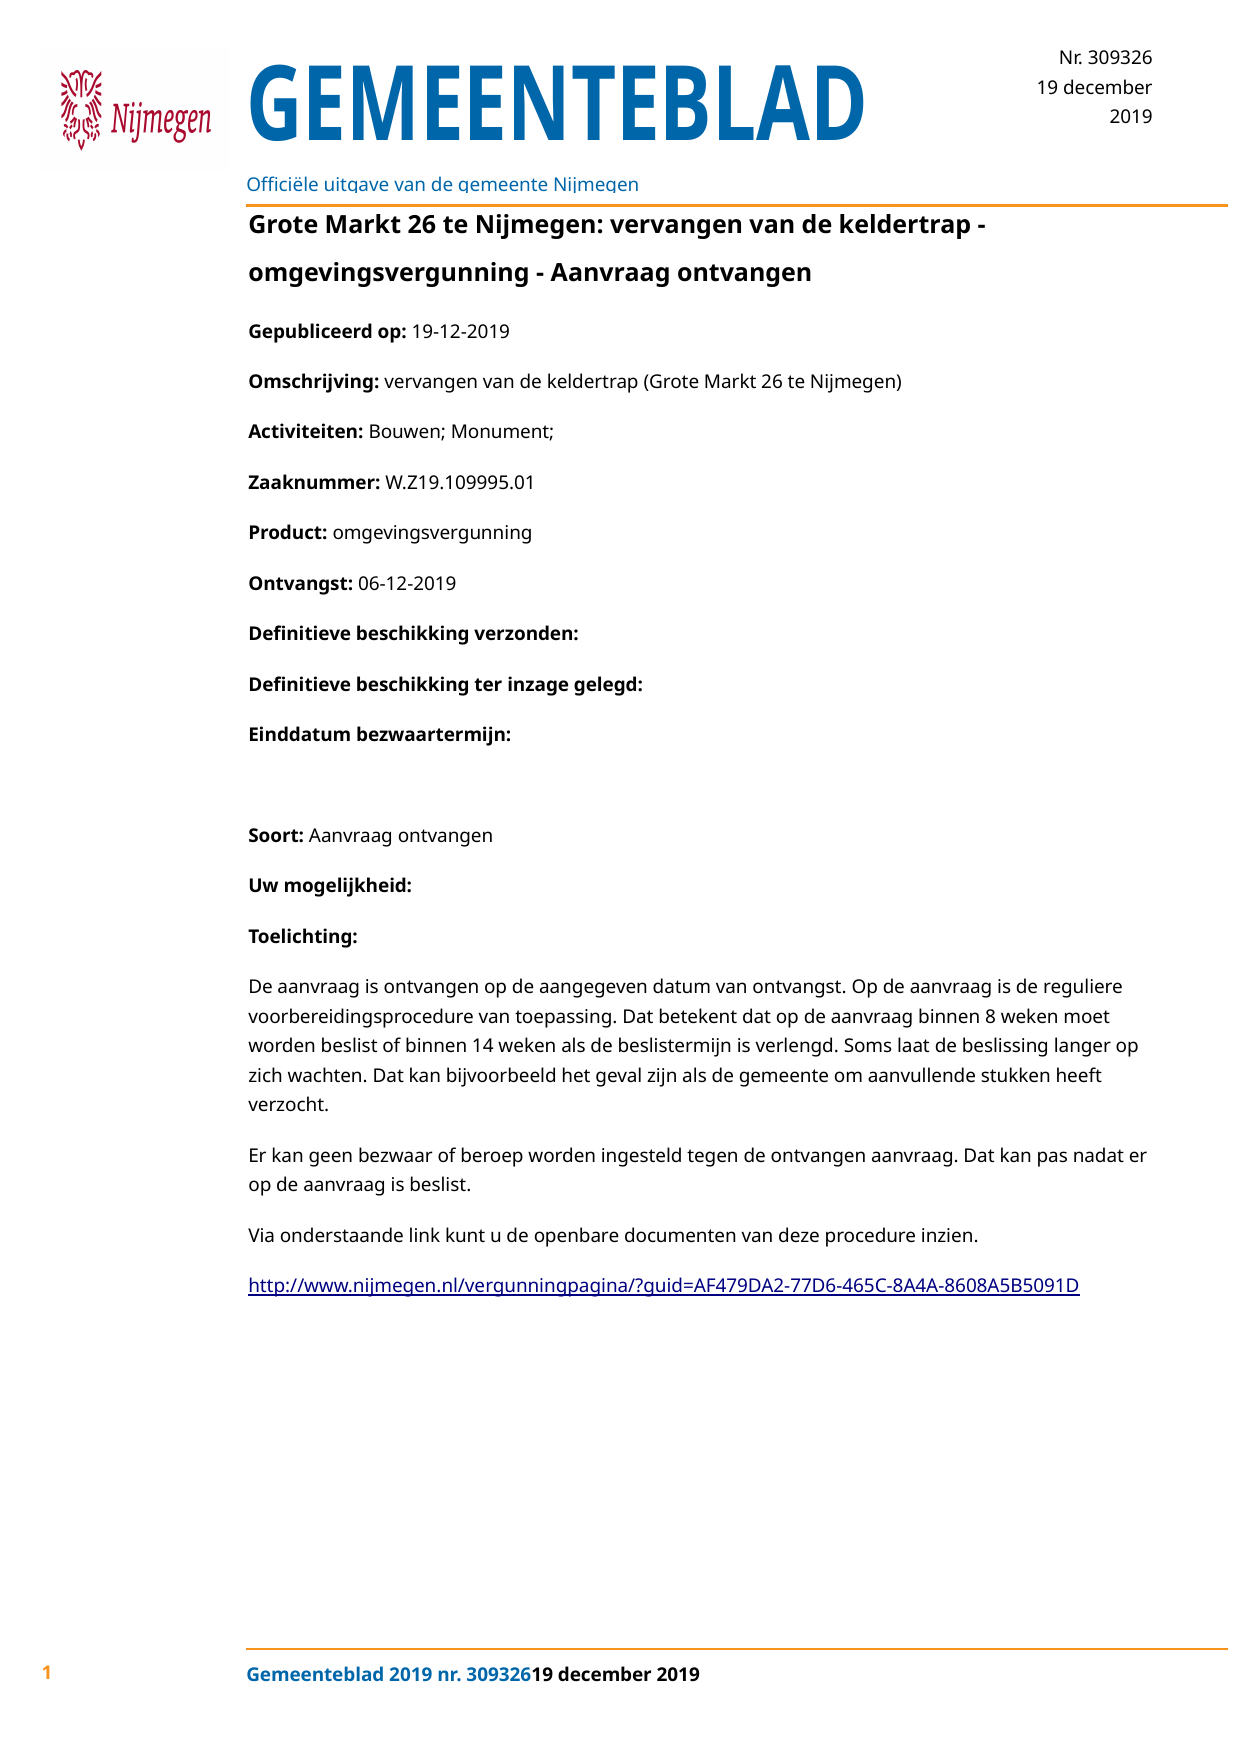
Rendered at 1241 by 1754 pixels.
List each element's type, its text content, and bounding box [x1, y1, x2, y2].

text Er kan geen bezwaar of beroep worden ingesteld tegen de ontvangen aanvraag. Dat kan pas nadat er op de aanvraag is beslist. [248, 1142, 1152, 1197]
text Ontvangst: 06-12-2019 [248, 570, 1152, 596]
text Activiteiten: Bouwen; Monument; [248, 419, 1152, 444]
text http://www.nijmegen.nl/vergunningpagina/?guid=AF479DA2-77D6-465C-8A4A-8608A5B5091D [248, 1272, 1152, 1298]
text Omschrijving: vervangen van de keldertrap (Grote Markt 26 te Nijmegen) [248, 368, 1152, 394]
text Grote Markt 26 te Nijmegen: vervangen van de keldertrap - omgevingsvergunning - Aanvraag ontvangen [248, 207, 1152, 288]
text Definitieve beschikking ter inzage gelegd: [248, 671, 1152, 697]
text De aanvraag is ontvangen op de aangegeven datum van ontvangst. Op de aanvraag is de reguliere voorbereidingsprocedure van toepassing. Dat betekent dat op de aanvraag binnen 8 weken moet worden beslist of binnen 14 weken als de beslistermijn is verlengd. Soms laat de beslissing langer op zich wachten. Dat kan bijvoorbeeld het geval zijn als de gemeente om aanvullende stukken heeft verzocht. [248, 973, 1152, 1117]
text Via onderstaande link kunt u de openbare documenten van deze procedure inzien. [248, 1222, 1152, 1248]
text Einddatum bezwaartermijn: [248, 721, 1152, 747]
picture [41, 47, 231, 172]
text Definitieve beschikking verzonden: [248, 620, 1152, 646]
text Gepubliceerd op: 19-12-2019 [248, 318, 1152, 344]
text Zaaknummer: W.Z19.109995.01 [248, 469, 1152, 495]
text Soort: Aanvraag ontvangen [248, 822, 1152, 848]
text Toelichting: [248, 923, 1152, 949]
text Product: omgevingsvergunning [248, 519, 1152, 545]
text Uw mogelijkheid: [248, 872, 1152, 898]
